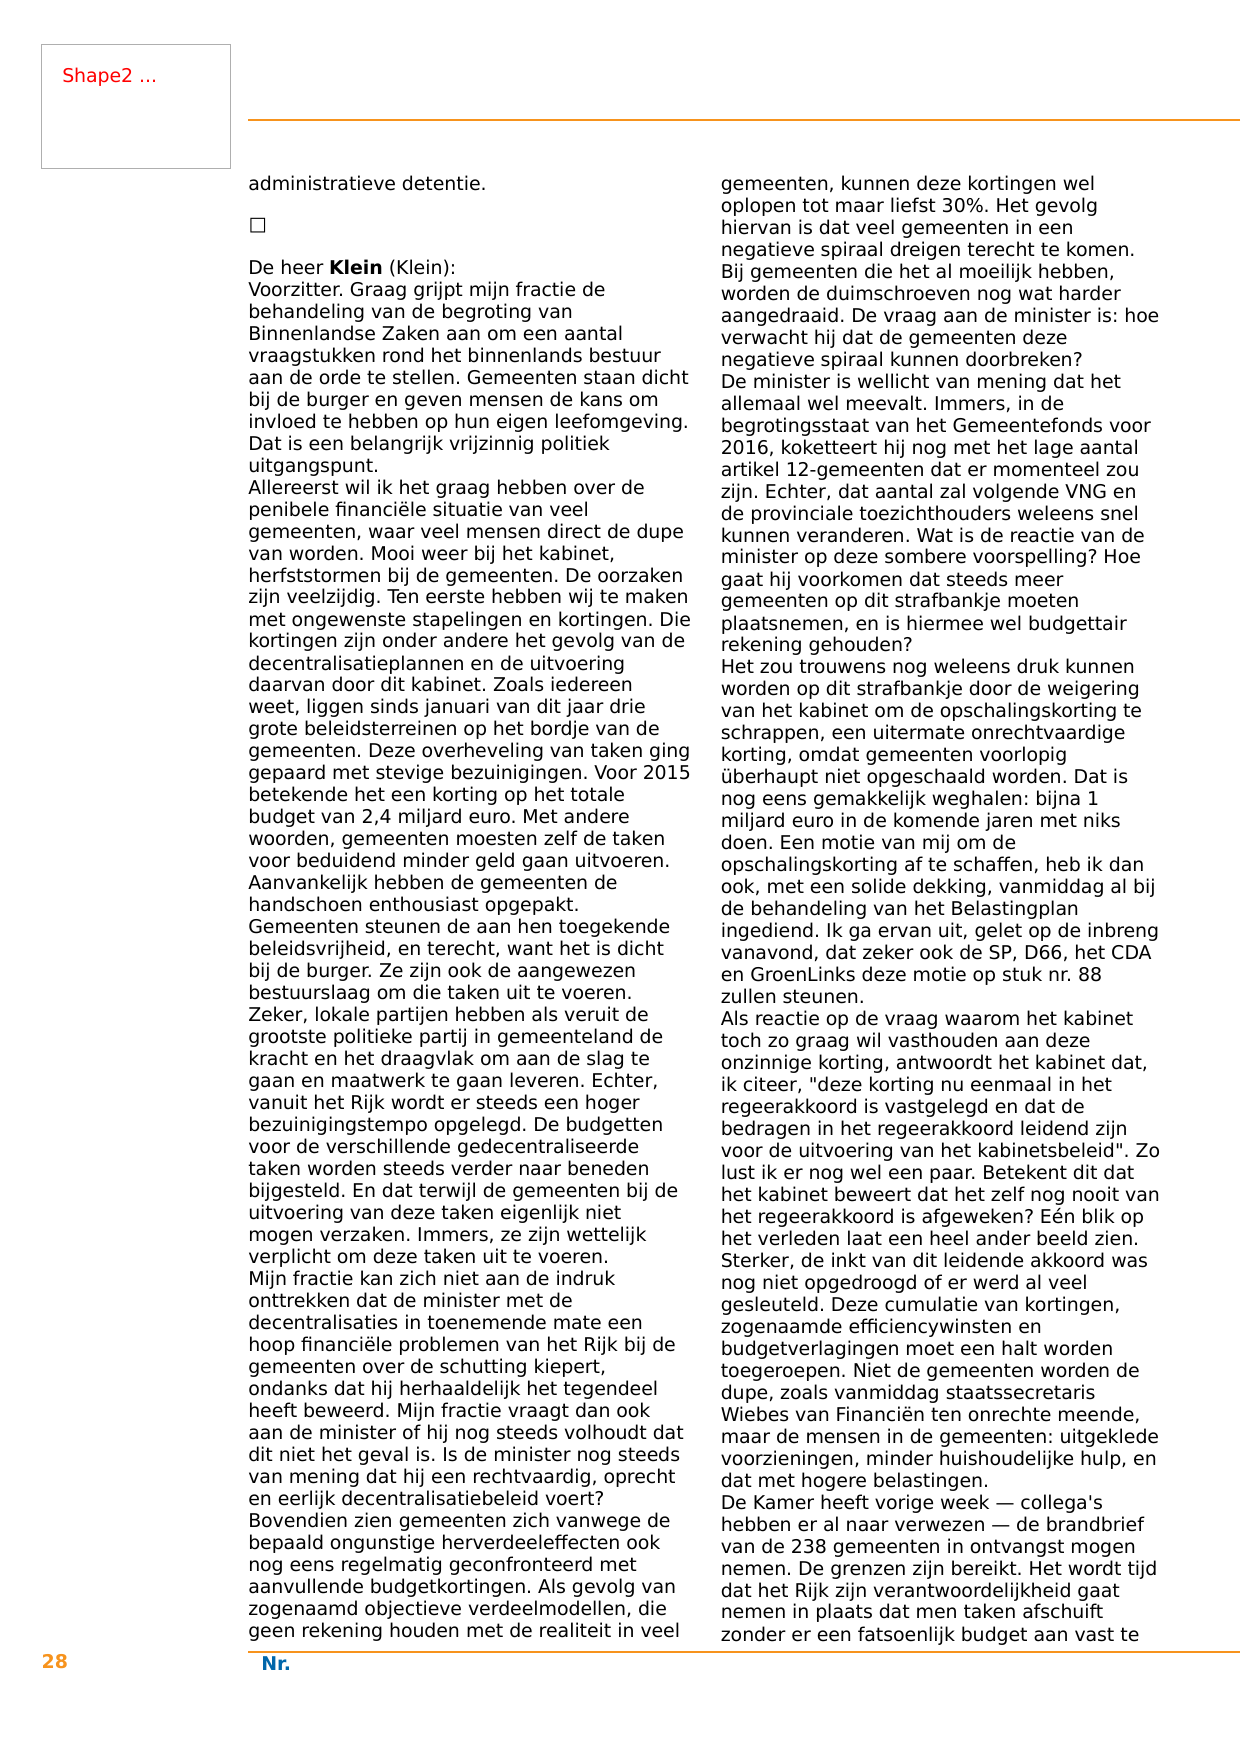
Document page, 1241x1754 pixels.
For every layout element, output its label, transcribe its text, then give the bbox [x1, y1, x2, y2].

text Allereerst wil ik het graag hebben over de penibele financiële situatie van veel gemeenten, waar veel mensen direct de dupe van worden. Mooi weer bij het kabinet, herfststormen bij de gemeenten. De oorzaken zijn veelzijdig. Ten eerste hebben wij te maken met ongewenste stapelingen en kortingen. Die kortingen zijn onder andere het gevolg van de decentralisatieplannen en de uitvoering daarvan door dit kabinet. Zoals iedereen weet, liggen sinds januari van dit jaar drie grote beleidsterreinen op het bordje van de gemeenten. Deze overheveling van taken ging gepaard met stevige bezuinigingen. Voor 2015 betekende het een korting op het totale budget van 2,4 miljard euro. Met andere woorden, gemeenten moesten zelf de taken voor beduidend minder geld gaan uitvoeren. [248, 477, 691, 872]
text Als reactie op de vraag waarom het kabinet toch zo graag wil vasthouden aan deze onzinnige korting, antwoordt het kabinet dat, ik citeer, "deze korting nu eenmaal in het regeerakkoord is vastgelegd en dat de bedragen in het regeerakkoord leidend zijn voor de uitvoering van het kabinetsbeleid". Zo lust ik er nog wel een paar. Betekent dit dat het kabinet beweert dat het zelf nog nooit van het regeerakkoord is afgeweken? Eén blik op het verleden laat een heel ander beeld zien. Sterker, de inkt van dit leidende akkoord was nog niet opgedroogd of er werd al veel gesleuteld. Deze cumulatie van kortingen, zogenaamde efficiencywinsten en budgetverlagingen moet een halt worden toegeroepen. Niet de gemeenten worden de dupe, zoals vanmiddag staatssecretaris Wiebes van Financiën ten onrechte meende, maar de mensen in de gemeenten: uitgeklede voorzieningen, minder huishoudelijke hulp, en dat met hogere belastingen. [721, 1008, 1163, 1492]
text De heer Klein (Klein): [248, 257, 691, 279]
text Mijn fractie kan zich niet aan de indruk onttrekken dat de minister met de decentralisaties in toenemende mate een hoop financiële problemen van het Rijk bij de gemeenten over de schutting kiepert, ondanks dat hij herhaaldelijk het tegendeel heeft beweerd. Mijn fractie vraagt dan ook aan de minister of hij nog steeds volhoudt dat dit niet het geval is. Is de minister nog steeds van mening dat hij een rechtvaardig, oprecht en eerlijk decentralisatiebeleid voert? [248, 1268, 691, 1509]
text Voorzitter. Graag grijpt mijn fractie de behandeling van de begroting van Binnenlandse Zaken aan om een aantal vraagstukken rond het binnenlands bestuur aan de orde te stellen. Gemeenten staan dicht bij de burger en geven mensen de kans om invloed te hebben op hun eigen leefomgeving. Dat is een belangrijk vrijzinnig politiek uitgangspunt. [248, 279, 691, 477]
text De Kamer heeft vorige week — collega's hebben er al naar verwezen — de brandbrief van de 238 gemeenten in ontvangst mogen nemen. De grenzen zijn bereikt. Het wordt tijd dat het Rijk zijn verantwoordelijkheid gaat nemen in plaats dat men taken afschuift zonder er een fatsoenlijk budget aan vast te [721, 1492, 1163, 1645]
text Het zou trouwens nog weleens druk kunnen worden op dit strafbankje door de weigering van het kabinet om de opschalingskorting te schrappen, een uitermate onrechtvaardige korting, omdat gemeenten voorlopig überhaupt niet opgeschaald worden. Dat is nog eens gemakkelijk weghalen: bijna 1 miljard euro in de komende jaren met niks doen. Een motie van mij om de opschalingskorting af te schaffen, heb ik dan ook, met een solide dekking, vanmiddag al bij de behandeling van het Belastingplan ingediend. Ik ga ervan uit, gelet op de inbreng vanavond, dat zeker ook de SP, D66, het CDA en GroenLinks deze motie op stuk nr. 88 zullen steunen. [721, 656, 1163, 1008]
text administratieve detentie. [248, 173, 691, 195]
text gemeenten, kunnen deze kortingen wel oplopen tot maar liefst 30%. Het gevolg hiervan is dat veel gemeenten in een negatieve spiraal dreigen terecht te komen. Bij gemeenten die het al moeilijk hebben, worden de duimschroeven nog wat harder aangedraaid. De vraag aan de minister is: hoe verwacht hij dat de gemeenten deze negatieve spiraal kunnen doorbreken? [721, 173, 1163, 371]
text Bovendien zien gemeenten zich vanwege de bepaald ongunstige herverdeeleffecten ook nog eens regelmatig geconfronteerd met aanvullende budgetkortingen. Als gevolg van zogenaamd objectieve verdeelmodellen, die geen rekening houden met de realiteit in veel [248, 1509, 691, 1641]
text De minister is wellicht van mening dat het allemaal wel meevalt. Immers, in de begrotingsstaat van het Gemeentefonds voor 2016, koketteert hij nog met het lage aantal artikel 12-gemeenten dat er momenteel zou zijn. Echter, dat aantal zal volgende VNG en de provinciale toezichthouders weleens snel kunnen veranderen. Wat is de reactie van de minister op deze sombere voorspelling? Hoe gaat hij voorkomen dat steeds meer gemeenten op dit strafbankje moeten plaatsnemen, en is hiermee wel budgettair rekening gehouden? [721, 371, 1163, 656]
text ⬜ [248, 215, 691, 237]
text Aanvankelijk hebben de gemeenten de handschoen enthousiast opgepakt. Gemeenten steunen de aan hen toegekende beleidsvrijheid, en terecht, want het is dicht bij de burger. Ze zijn ook de aangewezen bestuurslaag om die taken uit te voeren. Zeker, lokale partijen hebben als veruit de grootste politieke partij in gemeenteland de kracht en het draagvlak om aan de slag te gaan en maatwerk te gaan leveren. Echter, vanuit het Rijk wordt er steeds een hoger bezuinigingstempo opgelegd. De budgetten voor de verschillende gedecentraliseerde taken worden steeds verder naar beneden bijgesteld. En dat terwijl de gemeenten bij de uitvoering van deze taken eigenlijk niet mogen verzaken. Immers, ze zijn wettelijk verplicht om deze taken uit te voeren. [248, 872, 691, 1268]
